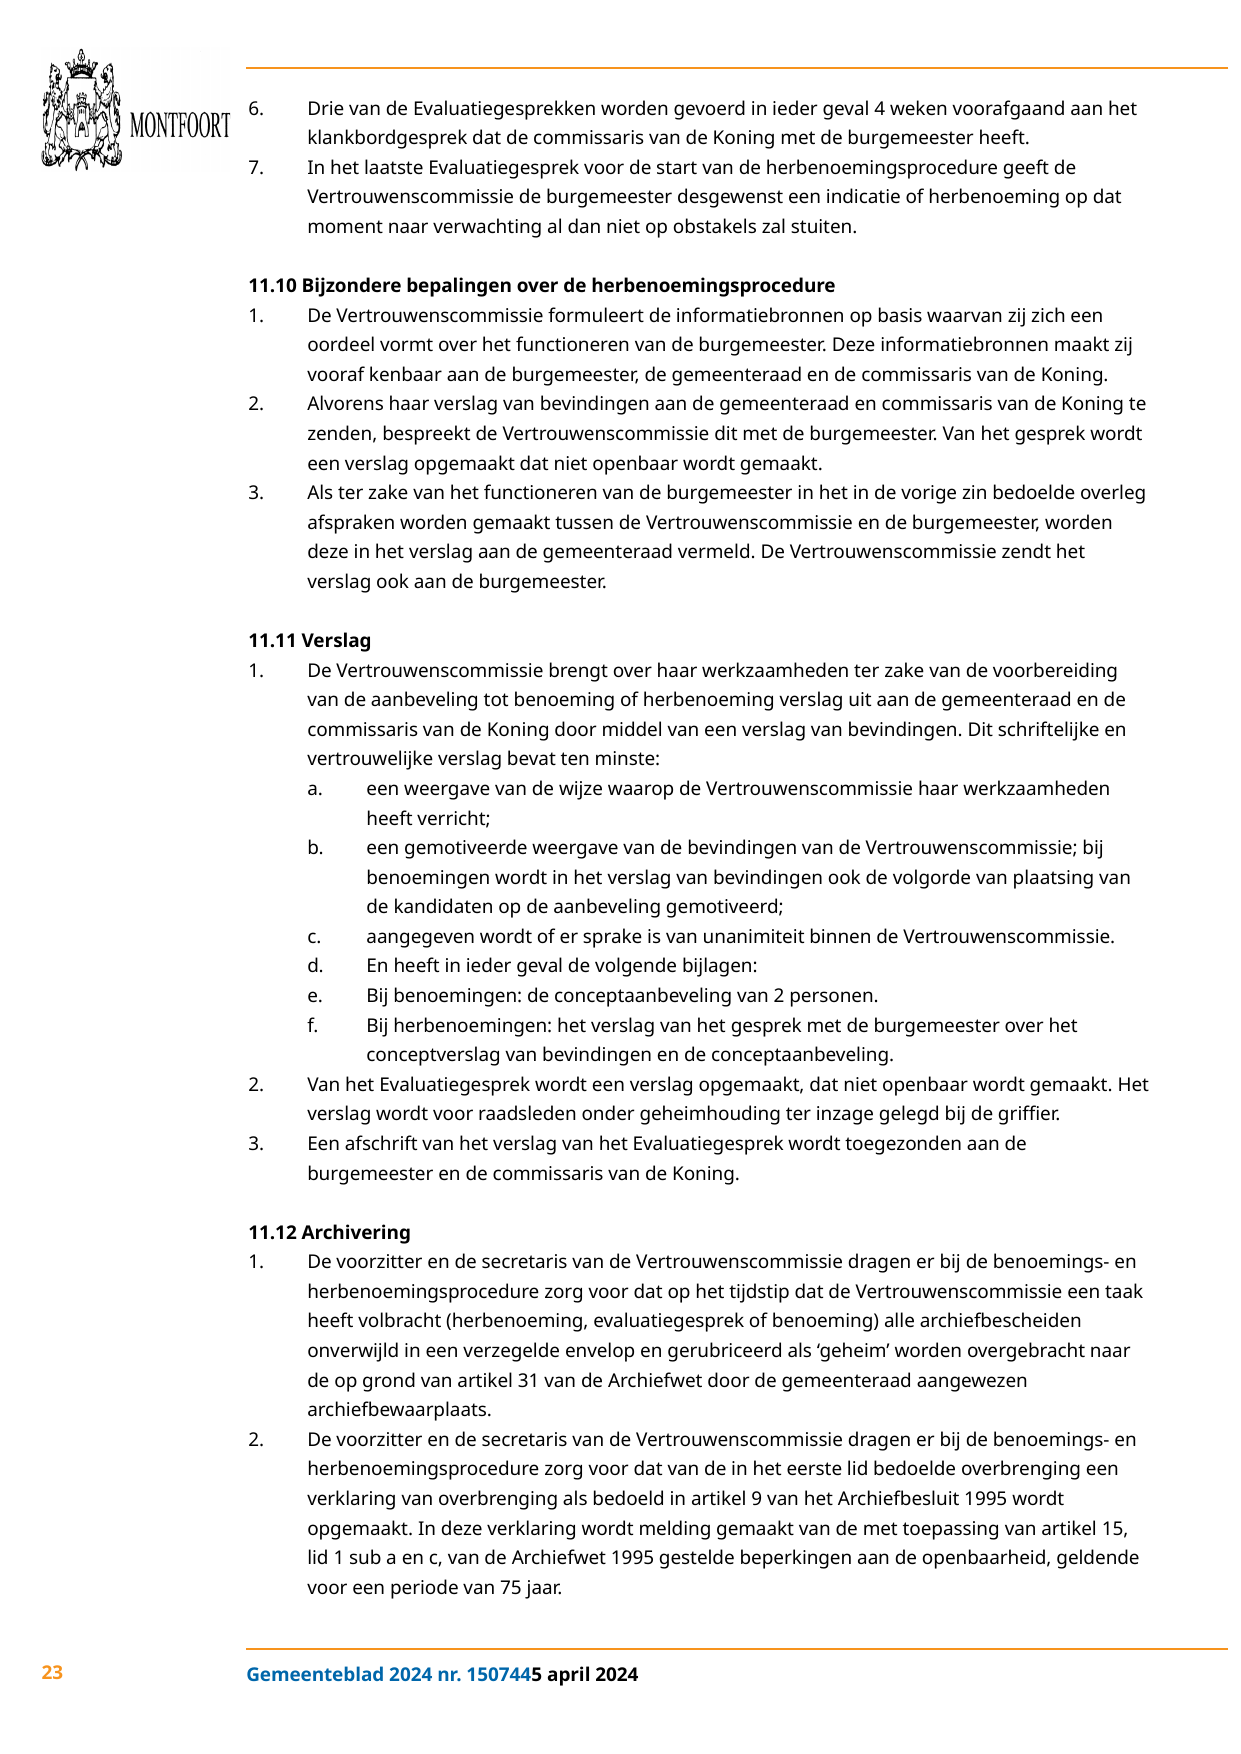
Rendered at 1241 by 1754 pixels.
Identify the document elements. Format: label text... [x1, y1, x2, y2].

list Bij benoemingen: de conceptaanbeveling van 2 personen. [307, 982, 1152, 1008]
list Bij herbenoemingen: het verslag van het gesprek met de burgemeester over het conceptverslag van bevindingen en de conceptaanbeveling. [307, 1012, 1152, 1067]
list Drie van de Evaluatiegesprekken worden gevoerd in ieder geval 4 weken voorafgaand aan het klankbordgesprek dat de commissaris van de Koning met de burgemeester heeft. [248, 95, 1152, 150]
text 11.12 Archivering [248, 1219, 1152, 1245]
list Als ter zake van het functioneren van de burgemeester in het in de vorige zin bedoelde overleg afspraken worden gemaakt tussen de Vertrouwenscommissie en de burgemeester, worden deze in het verslag aan de gemeenteraad vermeld. De Vertrouwenscommissie zendt het verslag ook aan de burgemeester. [248, 479, 1152, 594]
list een weergave van de wijze waarop de Vertrouwenscommissie haar werkzaamheden heeft verricht; [307, 775, 1152, 831]
list In het laatste Evaluatiegesprek voor de start van de herbenoemingsprocedure geeft de Vertrouwenscommissie de burgemeester desgewenst een indicatie of herbenoeming op dat moment naar verwachting al dan niet op obstakels zal stuiten. [248, 154, 1152, 239]
list een gemotiveerde weergave van de bevindingen van de Vertrouwenscommissie; bij benoemingen wordt in het verslag van bevindingen ook de volgorde van plaatsing van de kandidaten op de aanbeveling gemotiveerd; [307, 834, 1152, 919]
list De voorzitter en de secretaris van de Vertrouwenscommissie dragen er bij de benoemings- en herbenoemingsprocedure zorg voor dat op het tijdstip dat de Vertrouwenscommissie een taak heeft volbracht (herbenoeming, evaluatiegesprek of benoeming) alle archiefbescheiden onverwijld in een verzegelde envelop en gerubriceerd als ‘geheim’ worden overgebracht naar de op grond van artikel 31 van de Archiefwet door de gemeenteraad aangewezen archiefbewaarplaats. [248, 1248, 1152, 1422]
list De voorzitter en de secretaris van de Vertrouwenscommissie dragen er bij de benoemings- en herbenoemingsprocedure zorg voor dat van de in het eerste lid bedoelde overbrenging een verklaring van overbrenging als bedoeld in artikel 9 van het Archiefbesluit 1995 wordt opgemaakt. In deze verklaring wordt melding gemaakt van de met toepassing van artikel 15, lid 1 sub a en c, van de Archiefwet 1995 gestelde beperkingen aan de openbaarheid, geldende voor een periode van 75 jaar. [248, 1426, 1152, 1600]
list En heeft in ieder geval de volgende bijlagen: [307, 953, 1152, 978]
list aangegeven wordt of er sprake is van unanimiteit binnen de Vertrouwenscommissie. [307, 923, 1152, 949]
list Een afschrift van het verslag van het Evaluatiegesprek wordt toegezonden aan de burgemeester en de commissaris van de Koning. [248, 1130, 1152, 1186]
picture [41, 47, 231, 172]
text 11.10 Bijzondere bepalingen over de herbenoemingsprocedure [248, 272, 1152, 298]
list Alvorens haar verslag van bevindingen aan de gemeenteraad en commissaris van de Koning te zenden, bespreekt de Vertrouwenscommissie dit met de burgemeester. Van het gesprek wordt een verslag opgemaakt dat niet openbaar wordt gemaakt. [248, 391, 1152, 476]
list De Vertrouwenscommissie brengt over haar werkzaamheden ter zake van de voorbereiding van de aanbeveling tot benoeming of herbenoeming verslag uit aan de gemeenteraad en de commissaris van de Koning door middel van een verslag van bevindingen. Dit schriftelijke en vertrouwelijke verslag bevat ten minste: [248, 657, 1152, 771]
text 11.11 Verslag [248, 627, 1152, 653]
list Van het Evaluatiegesprek wordt een verslag opgemaakt, dat niet openbaar wordt gemaakt. Het verslag wordt voor raadsleden onder geheimhouding ter inzage gelegd bij de griffier. [248, 1071, 1152, 1126]
list De Vertrouwenscommissie formuleert de informatiebronnen op basis waarvan zij zich een oordeel vormt over het functioneren van de burgemeester. Deze informatiebronnen maakt zij vooraf kenbaar aan de burgemeester, de gemeenteraad en de commissaris van de Koning. [248, 302, 1152, 387]
